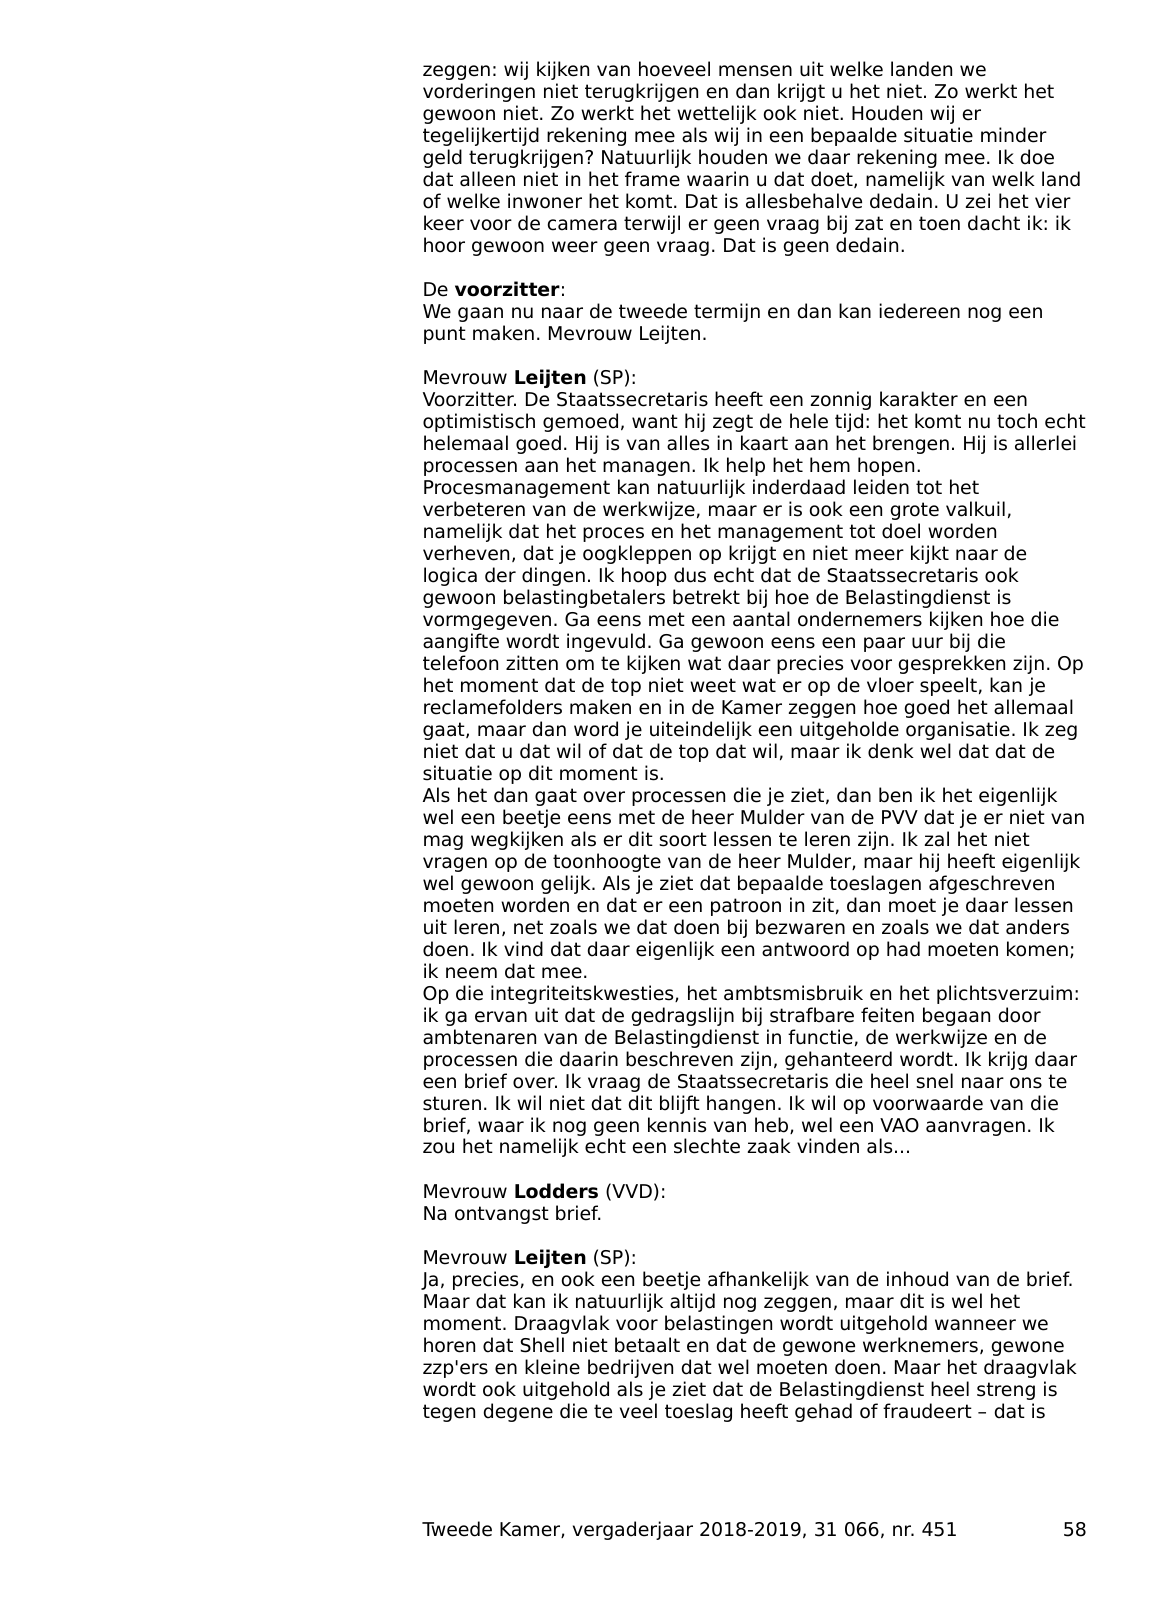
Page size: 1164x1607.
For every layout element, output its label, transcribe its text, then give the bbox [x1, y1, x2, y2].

text Als het dan gaat over processen die je ziet, dan ben ik het eigenlijk wel een beetje eens met de heer Mulder van de PVV dat je er niet van mag wegkijken als er dit soort lessen te leren zijn. Ik zal het niet vragen op de toonhoogte van de heer Mulder, maar hij heeft eigenlijk wel gewoon gelijk. Als je ziet dat bepaalde toeslagen afgeschreven moeten worden en dat er een patroon in zit, dan moet je daar lessen uit leren, net zoals we dat doen bij bezwaren en zoals we dat anders doen. Ik vind dat daar eigenlijk een antwoord op had moeten komen; ik neem dat mee. [422, 785, 1087, 983]
text De voorzitter: [422, 279, 1087, 301]
text Mevrouw Lodders (VVD): [422, 1181, 1087, 1203]
text Na ontvangst brief. [422, 1203, 1087, 1224]
text Ja, precies, en ook een beetje afhankelijk van de inhoud van de brief. Maar dat kan ik natuurlijk altijd nog zeggen, maar dit is wel het moment. Draagvlak voor belastingen wordt uitgehold wanneer we horen dat Shell niet betaalt en dat de gewone werknemers, gewone zzp'ers en kleine bedrijven dat wel moeten doen. Maar het draagvlak wordt ook uitgehold als je ziet dat de Belastingdienst heel streng is tegen degene die te veel toeslag heeft gehad of fraudeert – dat is [422, 1269, 1087, 1423]
text Op die integriteitskwesties, het ambtsmisbruik en het plichtsverzuim: ik ga ervan uit dat de gedragslijn bij strafbare feiten begaan door ambtenaren van de Belastingdienst in functie, de werkwijze en de processen die daarin beschreven zijn, gehanteerd wordt. Ik krijg daar een brief over. Ik vraag de Staatssecretaris die heel snel naar ons te sturen. Ik wil niet dat dit blijft hangen. Ik wil op voorwaarde van die brief, waar ik nog geen kennis van heb, wel een VAO aanvragen. Ik zou het namelijk echt een slechte zaak vinden als... [422, 983, 1087, 1158]
text We gaan nu naar de tweede termijn en dan kan iedereen nog een punt maken. Mevrouw Leijten. [422, 301, 1087, 345]
text zeggen: wij kijken van hoeveel mensen uit welke landen we vorderingen niet terugkrijgen en dan krijgt u het niet. Zo werkt het gewoon niet. Zo werkt het wettelijk ook niet. Houden wij er tegelijkertijd rekening mee als wij in een bepaalde situatie minder geld terugkrijgen? Natuurlijk houden we daar rekening mee. Ik doe dat alleen niet in het frame waarin u dat doet, namelijk van welk land of welke inwoner het komt. Dat is allesbehalve dedain. U zei het vier keer voor de camera terwijl er geen vraag bij zat en toen dacht ik: ik hoor gewoon weer geen vraag. Dat is geen dedain. [422, 59, 1087, 257]
text Mevrouw Leijten (SP): [422, 367, 1087, 389]
text Voorzitter. De Staatssecretaris heeft een zonnig karakter en een optimistisch gemoed, want hij zegt de hele tijd: het komt nu toch echt helemaal goed. Hij is van alles in kaart aan het brengen. Hij is allerlei processen aan het managen. Ik help het hem hopen. Procesmanagement kan natuurlijk inderdaad leiden tot het verbeteren van de werkwijze, maar er is ook een grote valkuil, namelijk dat het proces en het management tot doel worden verheven, dat je oogkleppen op krijgt en niet meer kijkt naar de logica der dingen. Ik hoop dus echt dat de Staatssecretaris ook gewoon belastingbetalers betrekt bij hoe de Belastingdienst is vormgegeven. Ga eens met een aantal ondernemers kijken hoe die aangifte wordt ingevuld. Ga gewoon eens een paar uur bij die telefoon zitten om te kijken wat daar precies voor gesprekken zijn. Op het moment dat de top niet weet wat er op de vloer speelt, kan je reclamefolders maken en in de Kamer zeggen hoe goed het allemaal gaat, maar dan word je uiteindelijk een uitgeholde organisatie. Ik zeg niet dat u dat wil of dat de top dat wil, maar ik denk wel dat dat de situatie op dit moment is. [422, 389, 1087, 785]
text Mevrouw Leijten (SP): [422, 1247, 1087, 1269]
